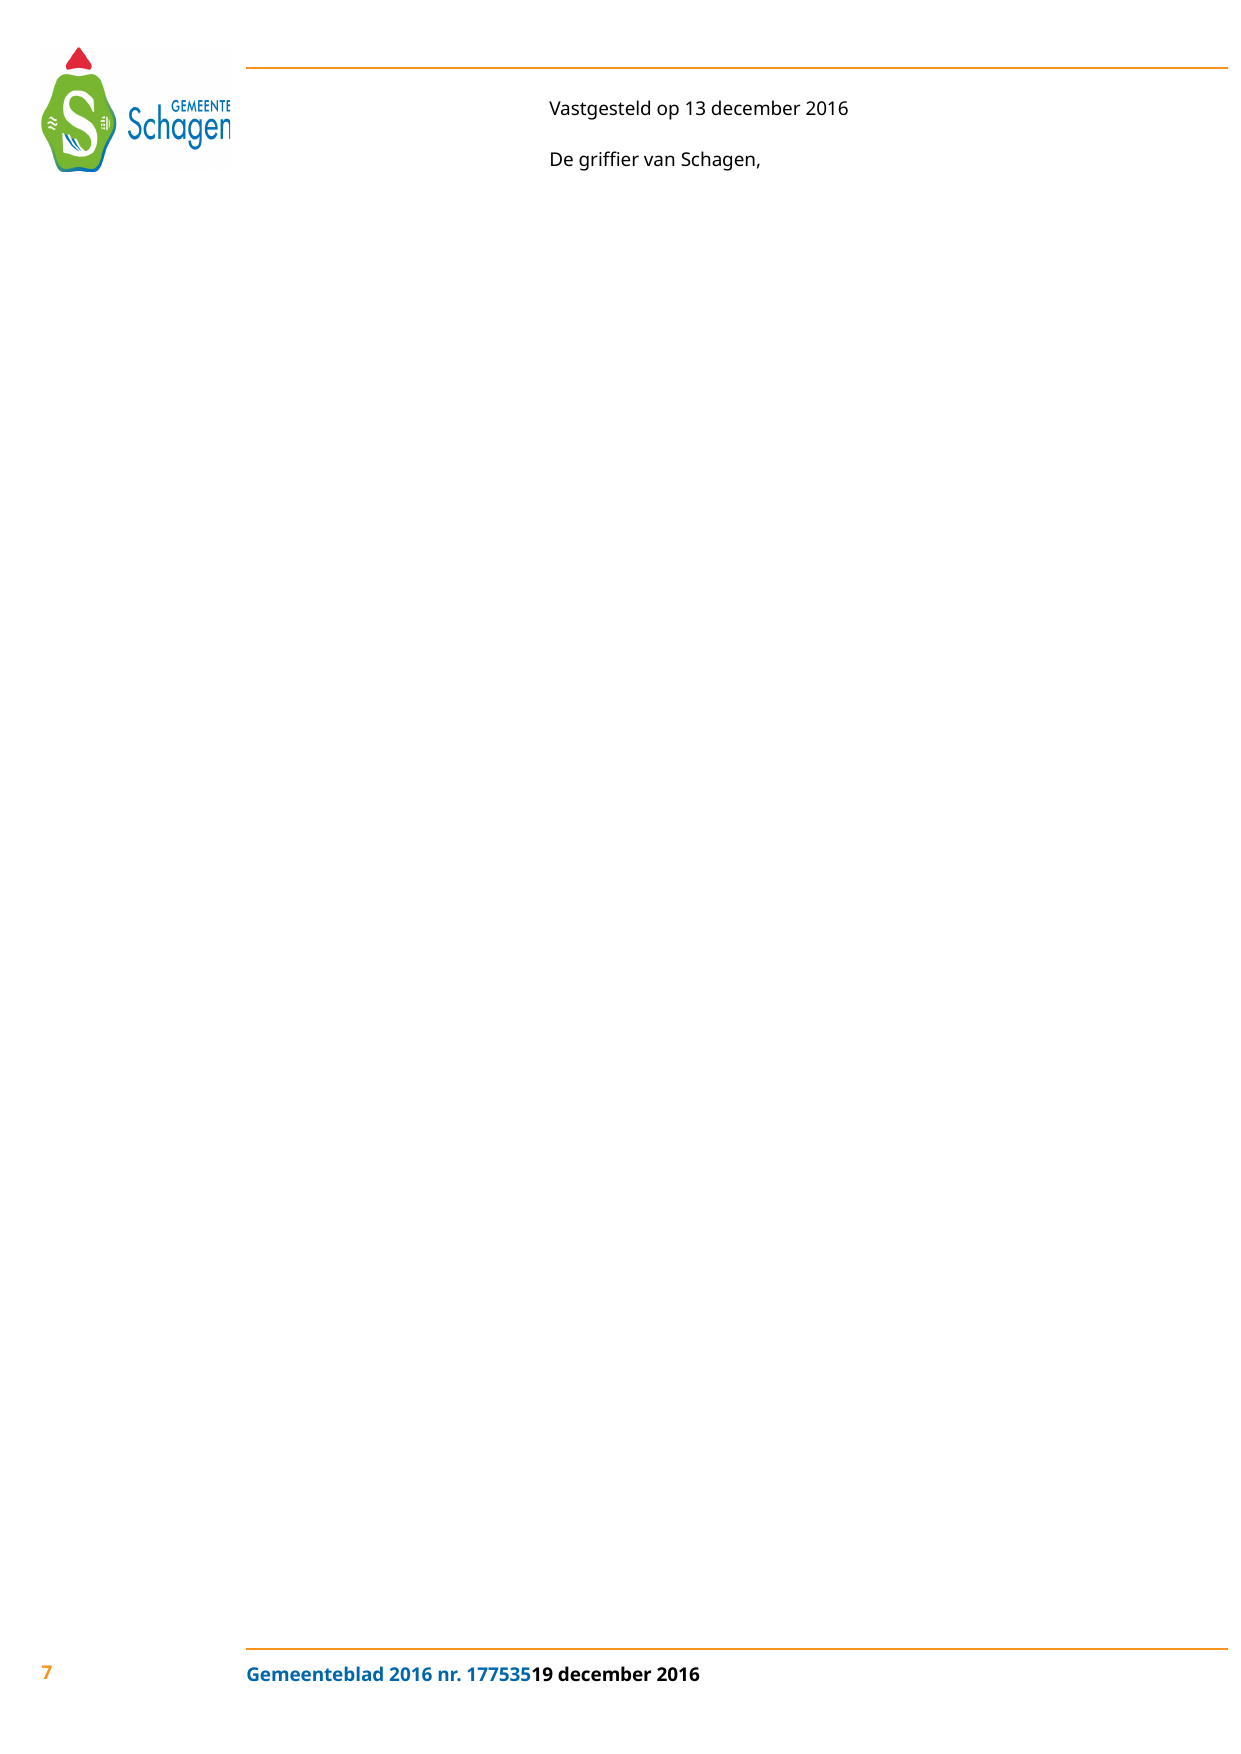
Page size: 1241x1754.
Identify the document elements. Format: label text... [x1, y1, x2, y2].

table_cell [248, 146, 549, 172]
table_cell [850, 172, 1152, 198]
table_cell [248, 172, 549, 198]
picture [41, 47, 231, 172]
table_cell [248, 121, 549, 146]
table_cell De griffier van Schagen, [549, 146, 850, 172]
table_cell [549, 121, 850, 146]
table_cell [248, 95, 549, 121]
table_cell [850, 95, 1152, 121]
table_cell Vastgesteld op 13 december 2016 [549, 95, 850, 121]
table_cell [850, 121, 1152, 146]
table_cell [549, 172, 850, 198]
table_cell [850, 146, 1152, 172]
